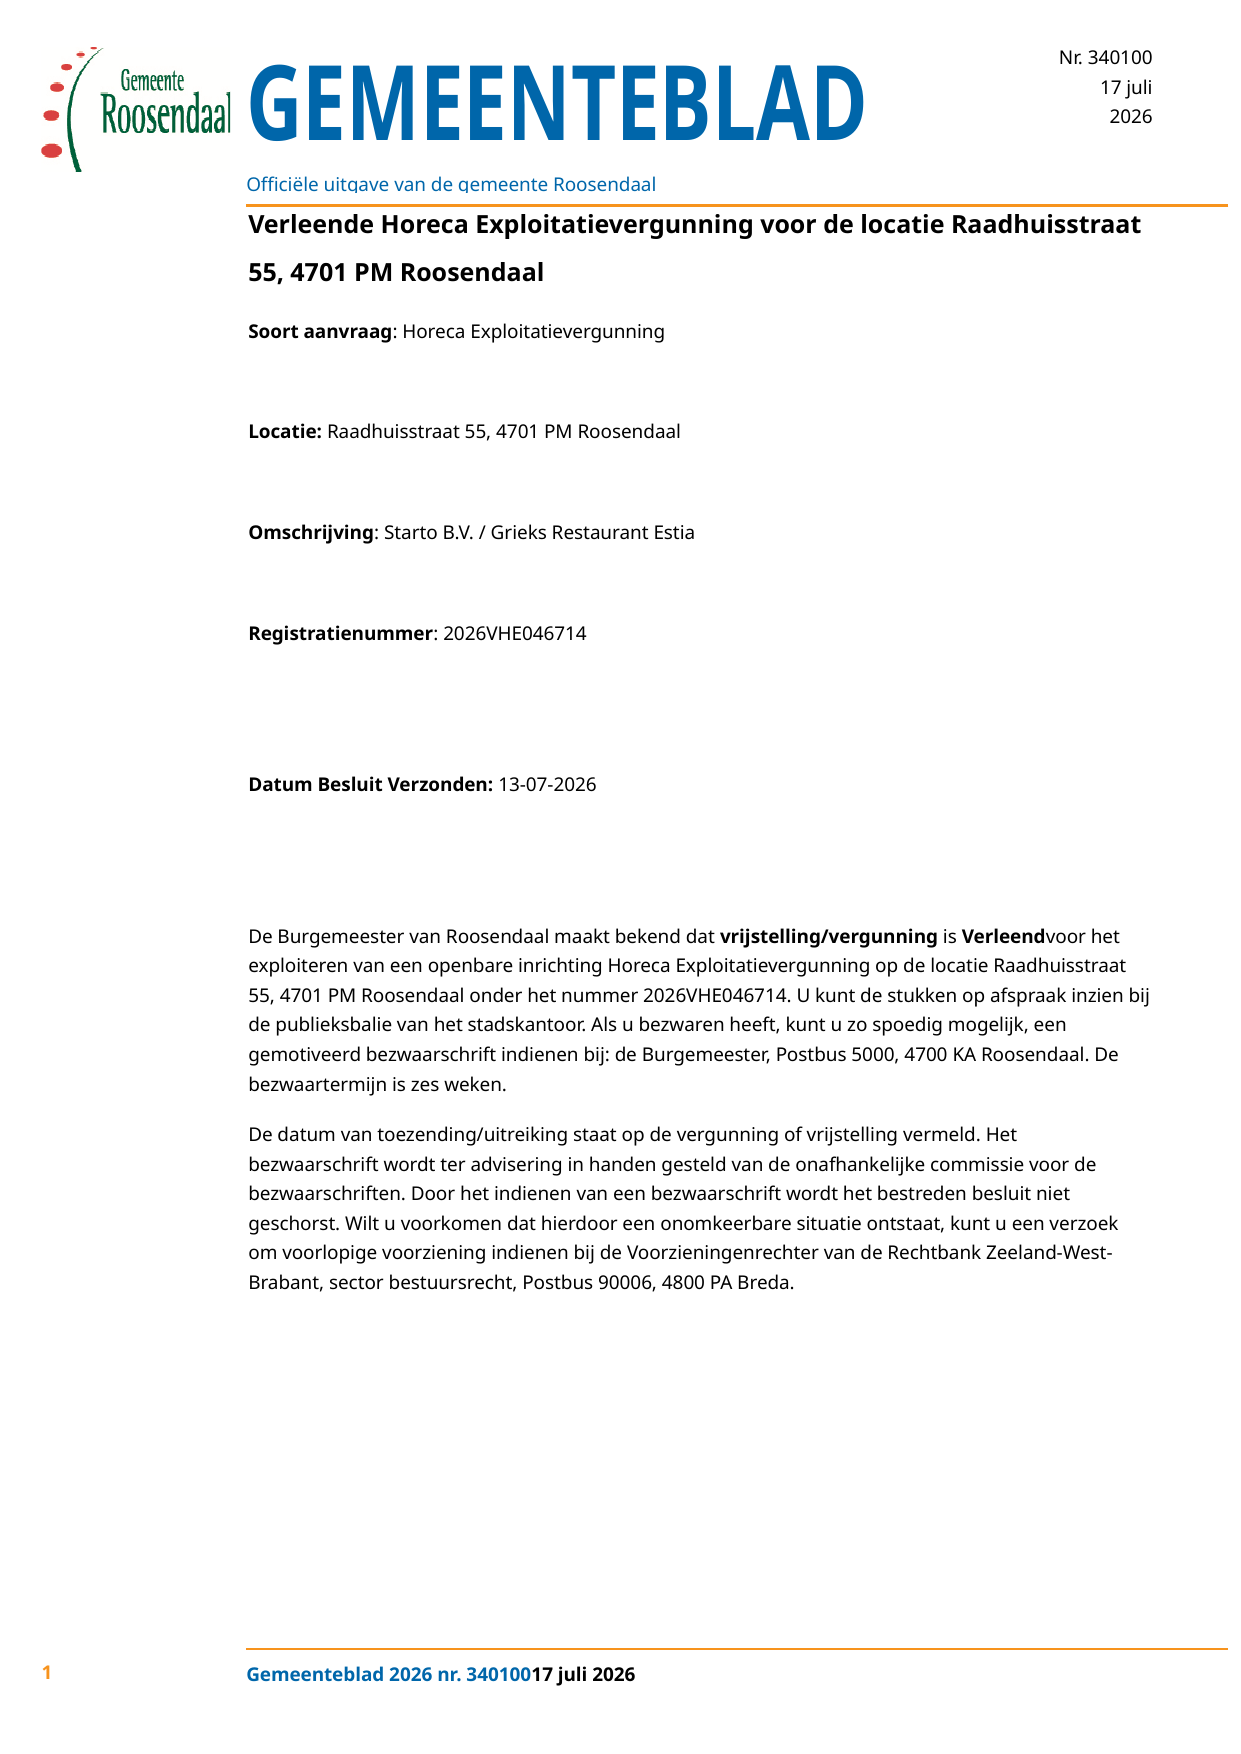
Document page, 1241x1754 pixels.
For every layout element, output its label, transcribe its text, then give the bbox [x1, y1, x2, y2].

text Locatie: Raadhuisstraat 55, 4701 PM Roosendaal [248, 419, 1152, 444]
picture [41, 47, 231, 172]
text Verleende Horeca Exploitatievergunning voor de locatie Raadhuisstraat 55, 4701 PM Roosendaal [248, 207, 1152, 288]
text Datum Besluit Verzonden: 13-07-2026 [248, 772, 1152, 797]
text Omschrijving: Starto B.V. / Grieks Restaurant Estia [248, 519, 1152, 545]
text De datum van toezending/uitreiking staat op de vergunning of vrijstelling vermeld. Het bezwaarschrift wordt ter advisering in handen gesteld van de onafhankelijke commissie voor de bezwaarschriften. Door het indienen van een bezwaarschrift wordt het bestreden besluit niet geschorst. Wilt u voorkomen dat hierdoor een onomkeerbare situatie ontstaat, kunt u een verzoek om voorlopige voorziening indienen bij de Voorzieningenrechter van de Rechtbank Zeeland-West-Brabant, sector bestuursrecht, Postbus 90006, 4800 PA Breda. [248, 1121, 1152, 1295]
text Registratienummer: 2026VHE046714 [248, 620, 1152, 646]
text De Burgemeester van Roosendaal maakt bekend dat vrijstelling/vergunning is Verleendvoor het exploiteren van een openbare inrichting Horeca Exploitatievergunning op de locatie Raadhuisstraat 55, 4701 PM Roosendaal onder het nummer 2026VHE046714. U kunt de stukken op afspraak inzien bij de publieksbalie van het stadskantoor. Als u bezwaren heeft, kunt u zo spoedig mogelijk, een gemotiveerd bezwaarschrift indienen bij: de Burgemeester, Postbus 5000, 4700 KA Roosendaal. De bezwaartermijn is zes weken. [248, 923, 1152, 1097]
text Soort aanvraag: Horeca Exploitatievergunning [248, 318, 1152, 344]
